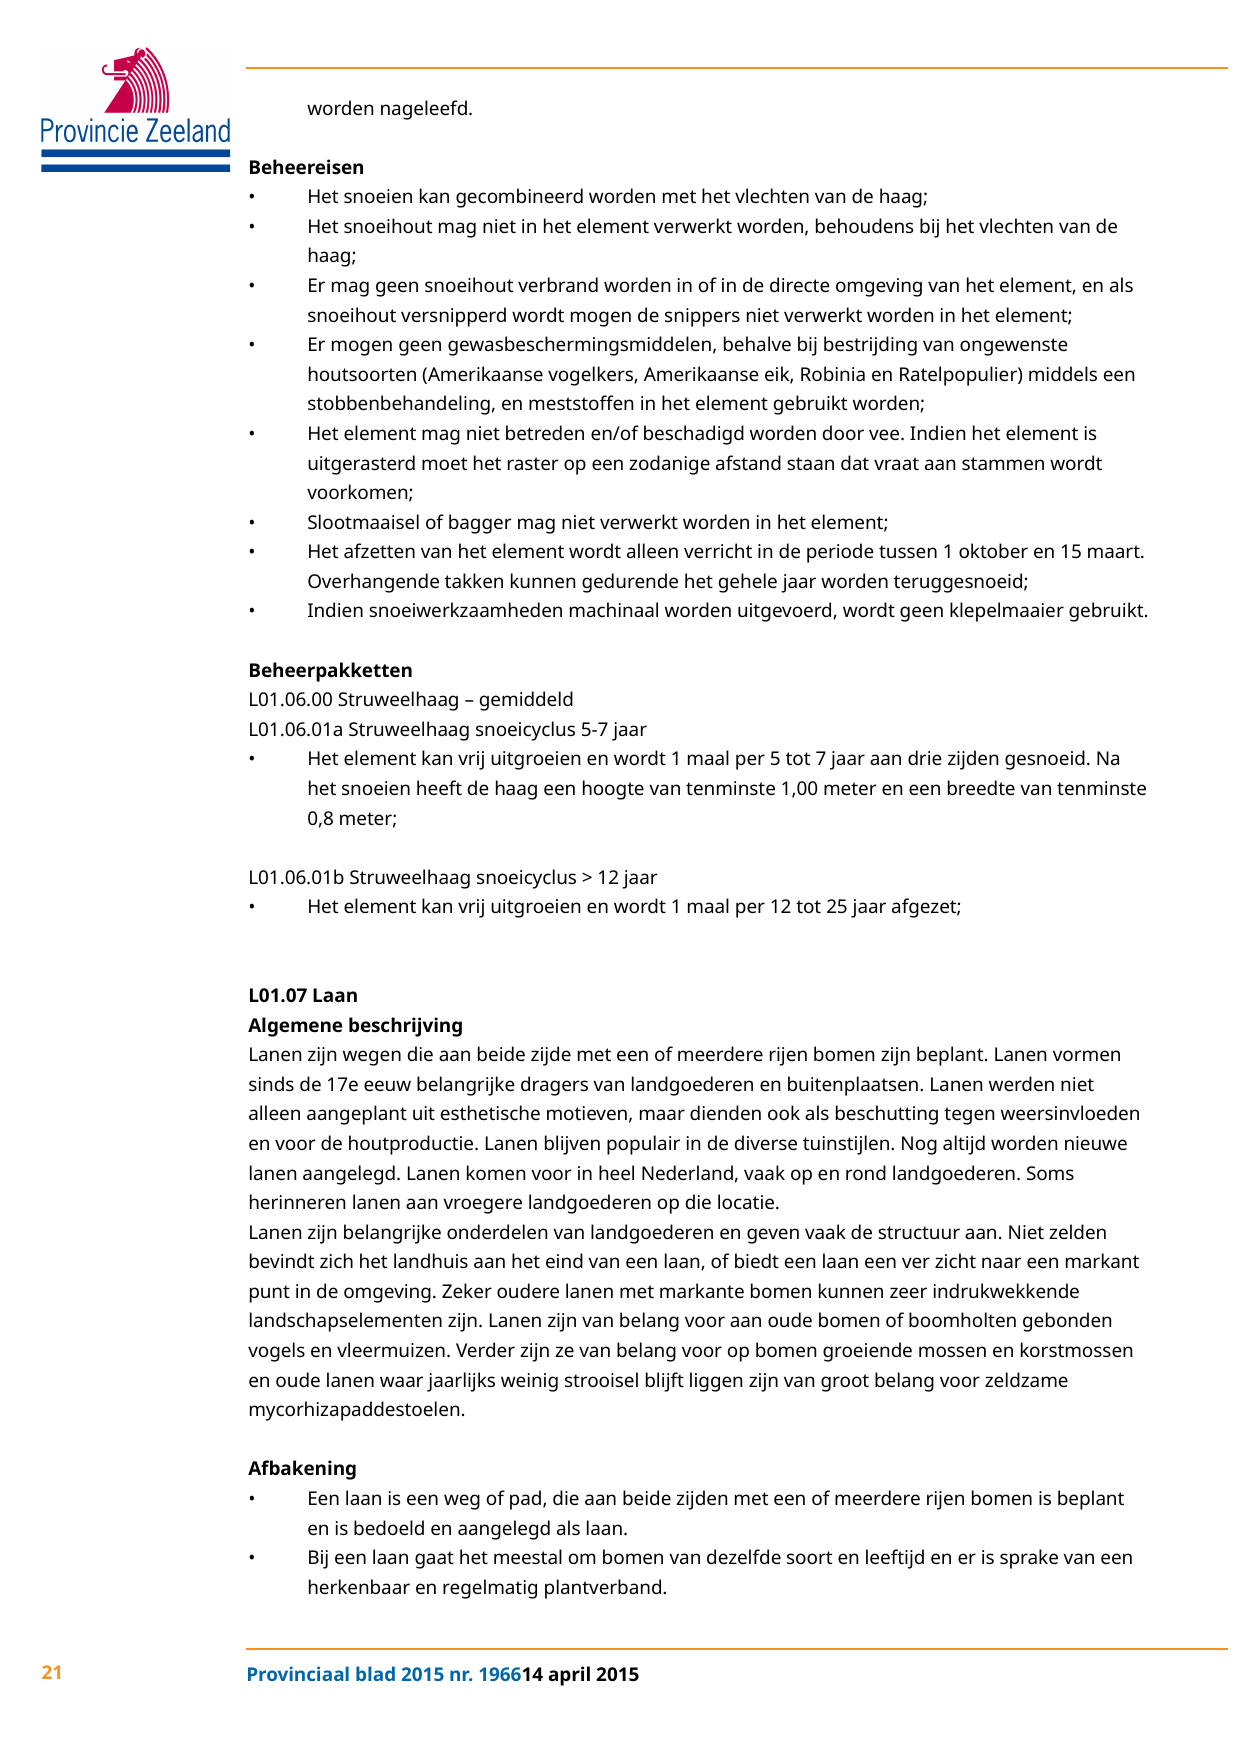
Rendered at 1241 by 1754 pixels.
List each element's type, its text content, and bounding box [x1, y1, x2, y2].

text Algemene beschrijving [248, 1012, 1152, 1038]
text L01.06.01a Struweelhaag snoeicyclus 5-7 jaar [248, 716, 1152, 742]
list Het element kan vrij uitgroeien en wordt 1 maal per 5 tot 7 jaar aan drie zijden gesnoeid. Na het snoeien heeft de haag een hoogte van tenminste 1,00 meter en een breedte van tenminste 0,8 meter; [248, 746, 1152, 831]
list Het snoeien kan gecombineerd worden met het vlechten van de haag; [248, 183, 1152, 209]
text Afbakening [248, 1456, 1152, 1481]
list Er mogen geen gewasbeschermingsmiddelen, behalve bij bestrijding van ongewenste houtsoorten (Amerikaanse vogelkers, Amerikaanse eik, Robinia en Ratelpopulier) middels een stobbenbehandeling, en meststoffen in het element gebruikt worden; [248, 331, 1152, 416]
list Het afzetten van het element wordt alleen verricht in de periode tussen 1 oktober en 15 maart. Overhangende takken kunnen gedurende het gehele jaar worden teruggesnoeid; [248, 538, 1152, 594]
list Indien snoeiwerkzaamheden machinaal worden uitgevoerd, wordt geen klepelmaaier gebruikt. [248, 598, 1152, 623]
text L01.06.00 Struweelhaag – gemiddeld [248, 686, 1152, 712]
list Bij een laan gaat het meestal om bomen van dezelfde soort en leeftijd en er is sprake van een herkenbaar en regelmatig plantverband. [248, 1544, 1152, 1600]
list Het element mag niet betreden en/of beschadigd worden door vee. Indien het element is uitgerasterd moet het raster op een zodanige afstand staan dat vraat aan stammen wordt voorkomen; [248, 420, 1152, 505]
list Het snoeihout mag niet in het element verwerkt worden, behoudens bij het vlechten van de haag; [248, 213, 1152, 268]
text Beheerpakketten [248, 657, 1152, 683]
text Lanen zijn belangrijke onderdelen van landgoederen en geven vaak de structuur aan. Niet zelden bevindt zich het landhuis aan het eind van een laan, of biedt een laan een ver zicht naar een markant punt in de omgeving. Zeker oudere lanen met markante bomen kunnen zeer indrukwekkende landschapselementen zijn. Lanen zijn van belang voor aan oude bomen of boomholten gebonden vogels en vleermuizen. Verder zijn ze van belang voor op bomen groeiende mossen en korstmossen en oude lanen waar jaarlijks weinig strooisel blijft liggen zijn van groot belang voor zeldzame mycorhizapaddestoelen. [248, 1219, 1152, 1422]
list Het element kan vrij uitgroeien en wordt 1 maal per 12 tot 25 jaar afgezet; [248, 893, 1152, 919]
text Lanen zijn wegen die aan beide zijde met een of meerdere rijen bomen zijn beplant. Lanen vormen sinds de 17e eeuw belangrijke dragers van landgoederen en buitenplaatsen. Lanen werden niet alleen aangeplant uit esthetische motieven, maar dienden ook als beschutting tegen weersinvloeden en voor de houtproductie. Lanen blijven populair in de diverse tuinstijlen. Nog altijd worden nieuwe lanen aangelegd. Lanen komen voor in heel Nederland, vaak op en rond landgoederen. Soms herinneren lanen aan vroegere landgoederen op die locatie. [248, 1041, 1152, 1215]
list worden nageleefd. [248, 95, 1152, 121]
list Een laan is een weg of pad, die aan beide zijden met een of meerdere rijen bomen is beplant en is bedoeld en aangelegd als laan. [248, 1485, 1152, 1541]
picture [41, 47, 231, 172]
list Slootmaaisel of bagger mag niet verwerkt worden in het element; [248, 509, 1152, 535]
list Er mag geen snoeihout verbrand worden in of in de directe omgeving van het element, en als snoeihout versnipperd wordt mogen de snippers niet verwerkt worden in het element; [248, 272, 1152, 328]
text L01.06.01b Struweelhaag snoeicyclus > 12 jaar [248, 864, 1152, 890]
text L01.07 Laan [248, 982, 1152, 1008]
text Beheereisen [248, 154, 1152, 180]
